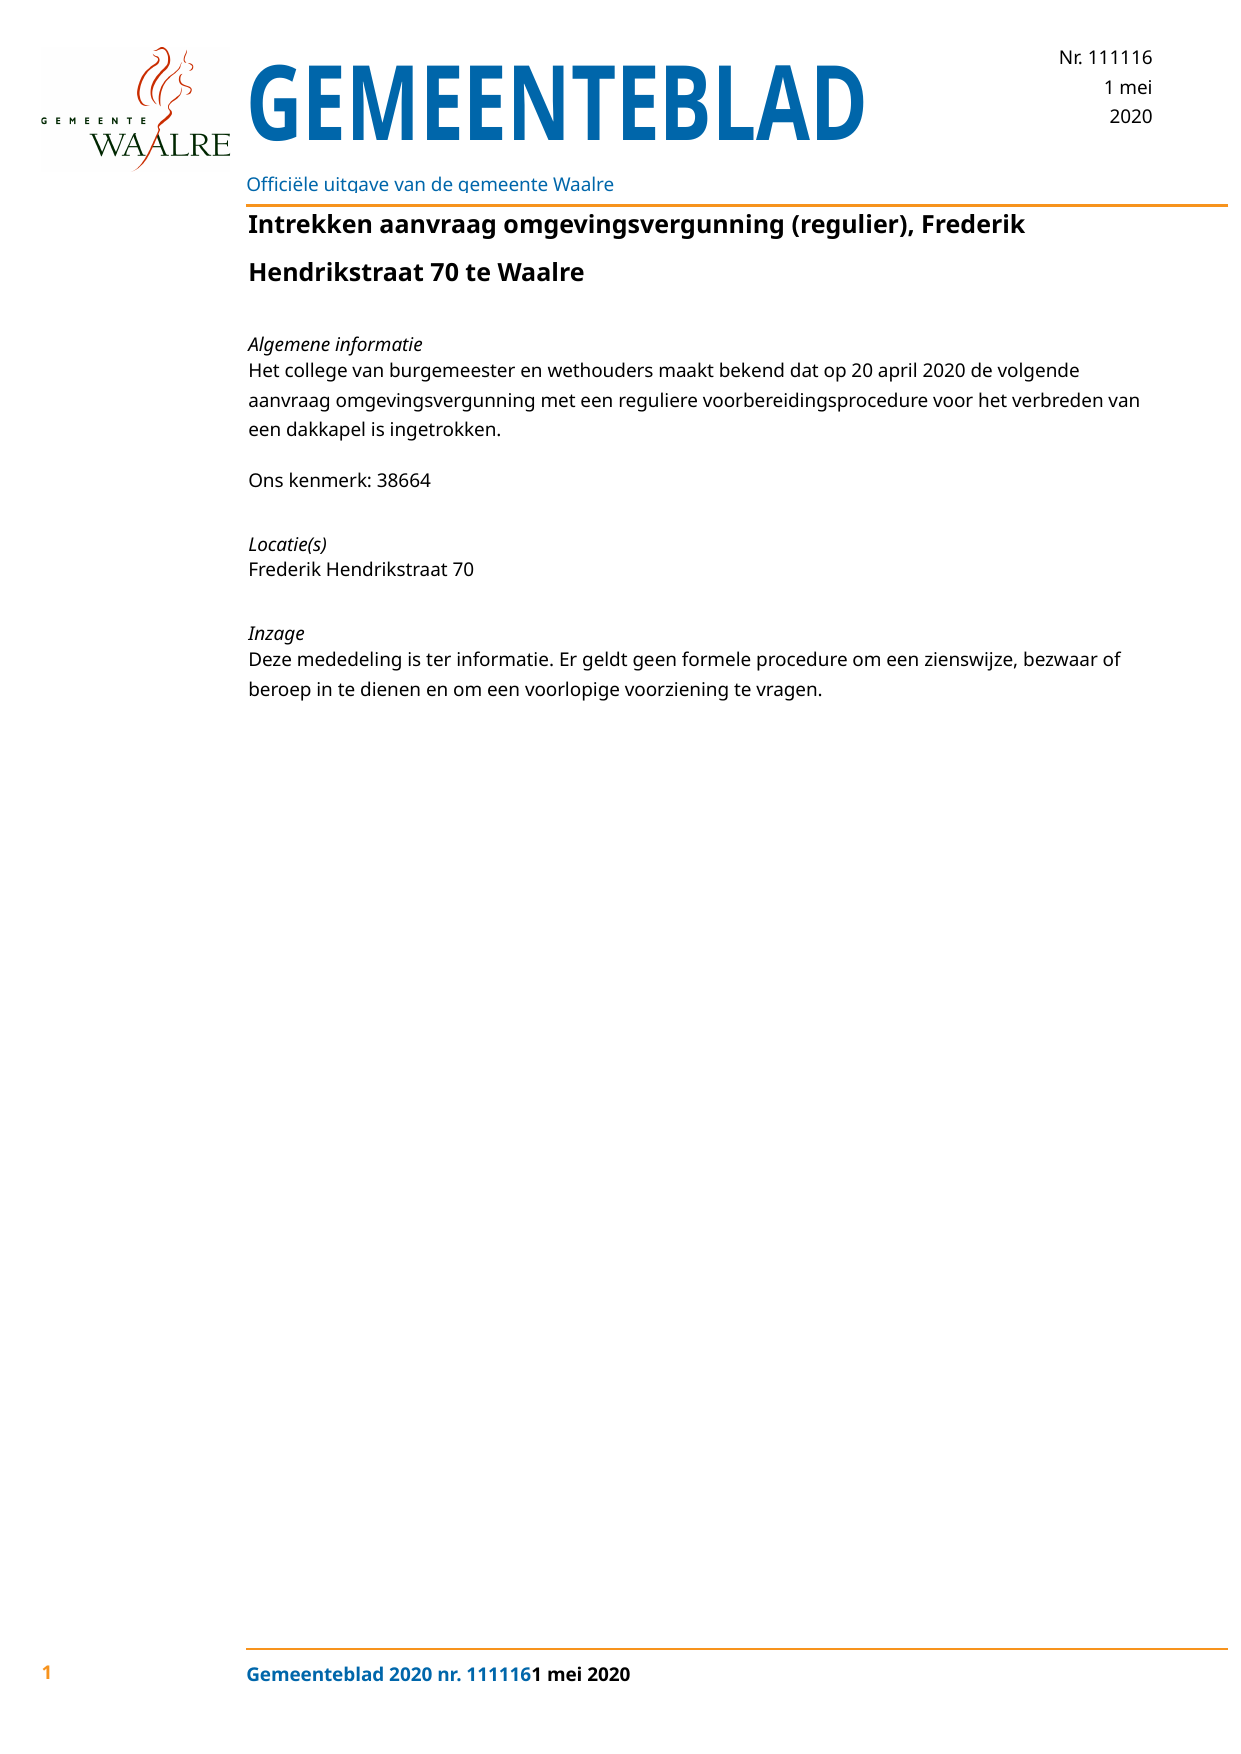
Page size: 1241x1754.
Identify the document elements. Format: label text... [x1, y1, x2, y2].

text Inzage [248, 620, 1152, 646]
text Intrekken aanvraag omgevingsvergunning (regulier), Frederik Hendrikstraat 70 te Waalre [248, 207, 1152, 288]
text Frederik Hendrikstraat 70 [248, 556, 1152, 582]
text Het college van burgemeester en wethouders maakt bekend dat op 20 april 2020 de volgende aanvraag omgevingsvergunning met een reguliere voorbereidingsprocedure voor het verbreden van een dakkapel is ingetrokken. [248, 357, 1152, 442]
text Deze mededeling is ter informatie. Er geldt geen formele procedure om een zienswijze, bezwaar of beroep in te dienen en om een voorlopige voorziening te vragen. [248, 646, 1152, 701]
text Locatie(s) [248, 531, 1152, 556]
text Ons kenmerk: 38664 [248, 467, 1152, 492]
text Algemene informatie [248, 331, 1152, 357]
picture [41, 47, 231, 172]
